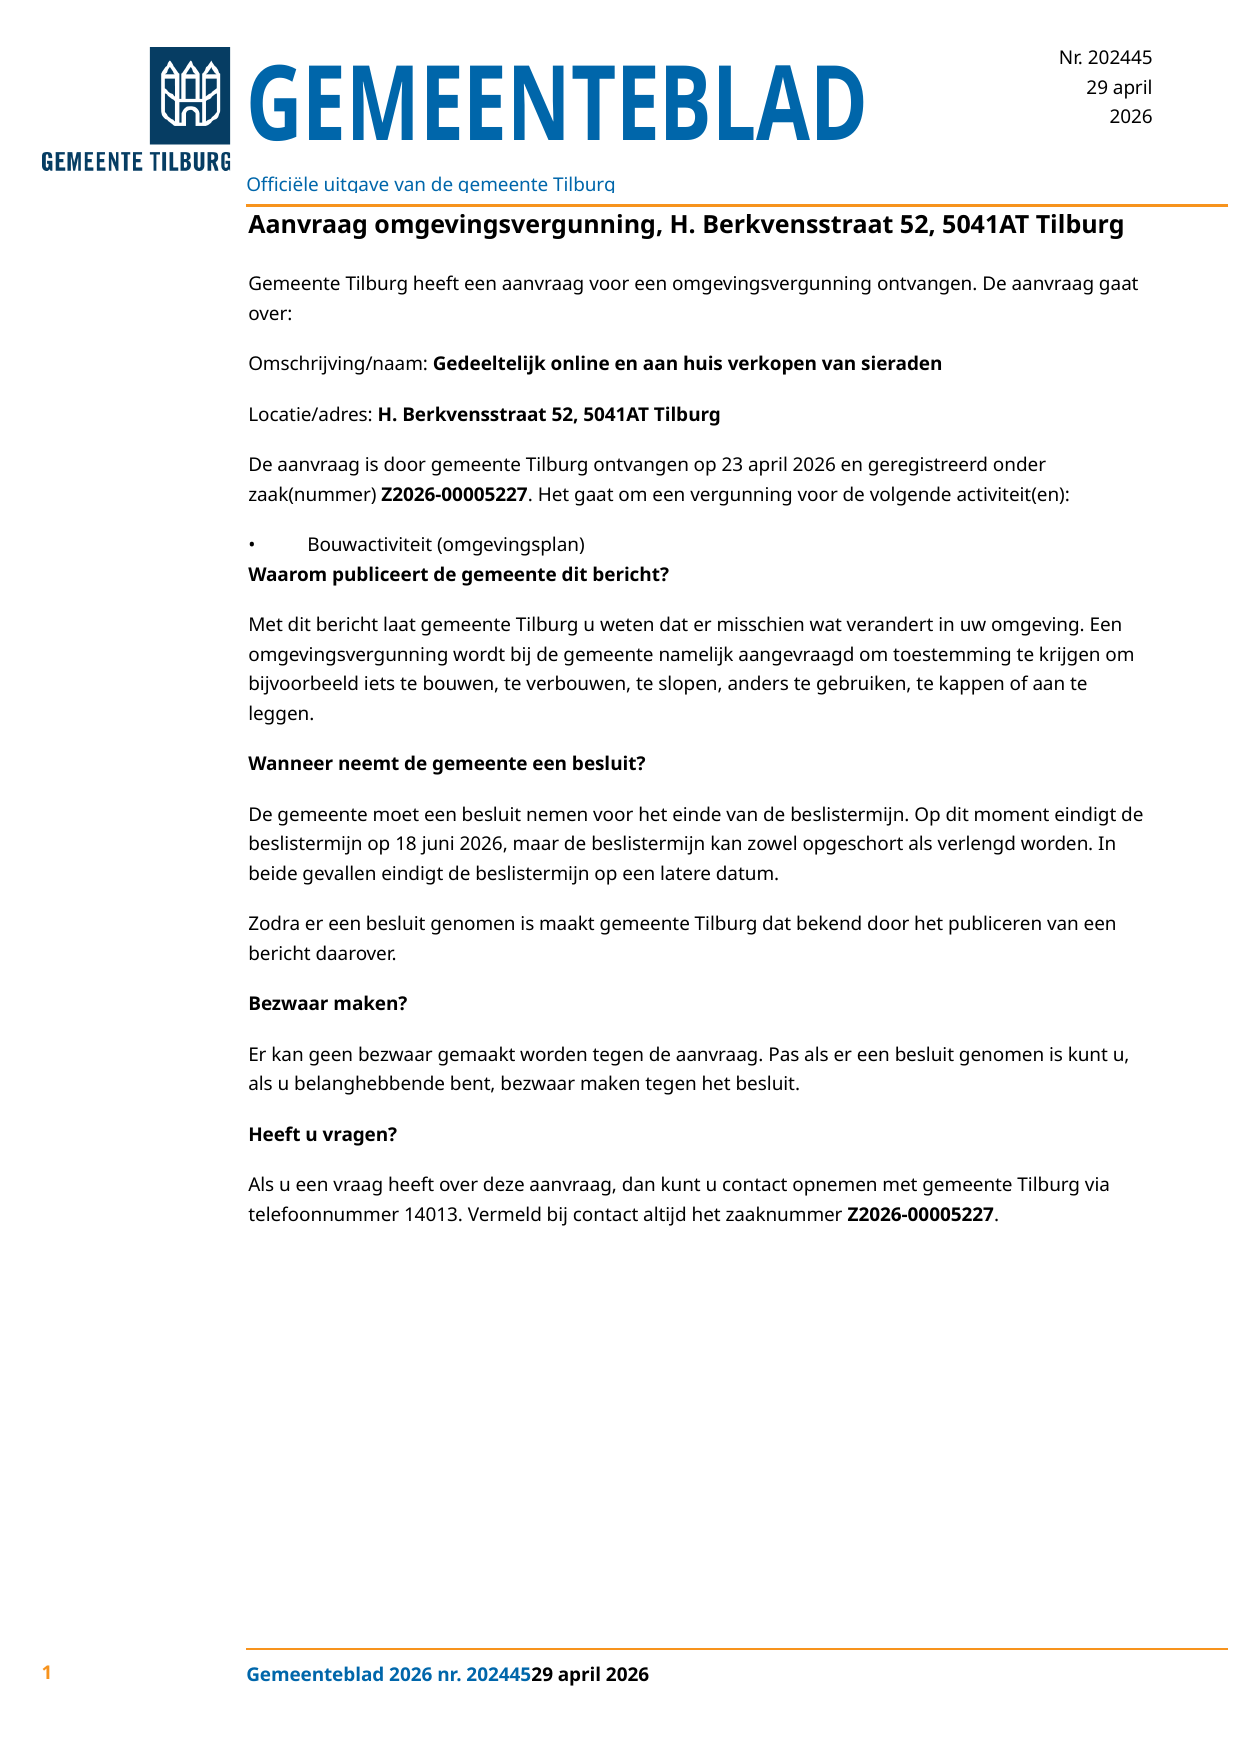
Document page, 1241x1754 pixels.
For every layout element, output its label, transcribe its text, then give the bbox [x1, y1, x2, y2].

text Waarom publiceert de gemeente dit bericht? [248, 561, 1152, 586]
text Zodra er een besluit genomen is maakt gemeente Tilburg dat bekend door het publiceren van een bericht daarover. [248, 910, 1152, 966]
text Bezwaar maken? [248, 990, 1152, 1016]
text Wanneer neemt de gemeente een besluit? [248, 750, 1152, 776]
text Met dit bericht laat gemeente Tilburg u weten dat er misschien wat verandert in uw omgeving. Een omgevingsvergunning wordt bij de gemeente namelijk aangevraagd om toestemming te krijgen om bijvoorbeeld iets te bouwen, te verbouwen, te slopen, anders te gebruiken, te kappen of aan te leggen. [248, 611, 1152, 726]
text Aanvraag omgevingsvergunning, H. Berkvensstraat 52, 5041AT Tilburg [248, 207, 1152, 241]
text Er kan geen bezwaar gemaakt worden tegen de aanvraag. Pas als er een besluit genomen is kunt u, als u belanghebbende bent, bezwaar maken tegen het besluit. [248, 1041, 1152, 1096]
text Heeft u vragen? [248, 1121, 1152, 1146]
text Locatie/adres: H. Berkvensstraat 52, 5041AT Tilburg [248, 401, 1152, 426]
picture [41, 47, 231, 172]
text Gemeente Tilburg heeft een aanvraag voor een omgevingsvergunning ontvangen. De aanvraag gaat over: [248, 270, 1152, 326]
text Als u een vraag heeft over deze aanvraag, dan kunt u contact opnemen met gemeente Tilburg via telefoonnummer 14013. Vermeld bij contact altijd het zaaknummer Z2026-00005227. [248, 1171, 1152, 1226]
text De aanvraag is door gemeente Tilburg ontvangen op 23 april 2026 en geregistreerd onder zaak(nummer) Z2026-00005227. Het gaat om een vergunning voor de volgende activiteit(en): [248, 451, 1152, 506]
text Omschrijving/naam: Gedeeltelijk online en aan huis verkopen van sieraden [248, 350, 1152, 376]
list Bouwactiviteit (omgevingsplan) [248, 531, 1152, 557]
text De gemeente moet een besluit nemen voor het einde van de beslistermijn. Op dit moment eindigt de beslistermijn op 18 juni 2026, maar de beslistermijn kan zowel opgeschort als verlengd worden. In beide gevallen eindigt de beslistermijn op een latere datum. [248, 801, 1152, 886]
